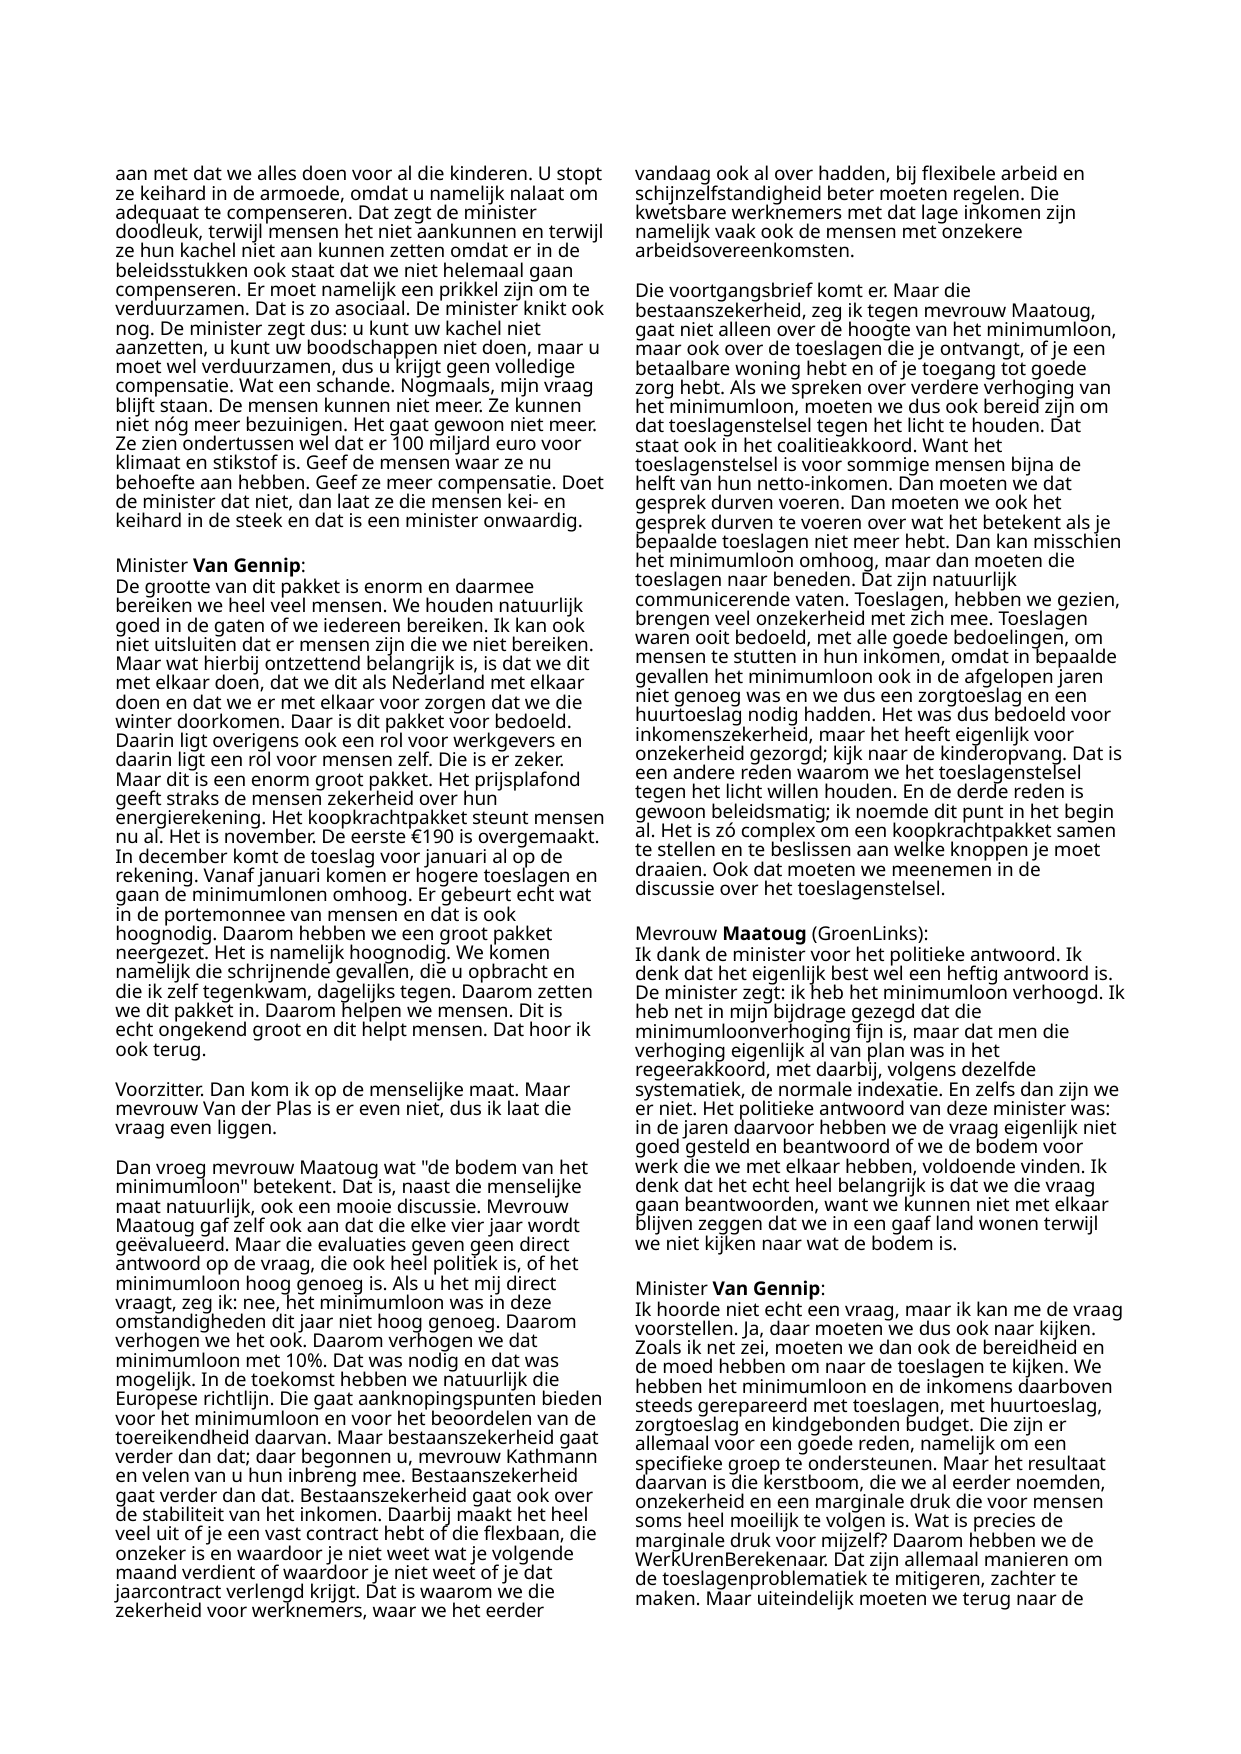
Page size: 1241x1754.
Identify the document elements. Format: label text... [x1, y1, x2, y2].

text vandaag ook al over hadden, bij flexibele arbeid en schijnzelfstandigheid beter moeten regelen. Die kwetsbare werknemers met dat lage inkomen zijn namelijk vaak ook de mensen met onzekere arbeidsovereenkomsten. [635, 165, 1125, 262]
text Mevrouw Maatoug (GroenLinks): [635, 920, 1125, 946]
text Ik dank de minister voor het politieke antwoord. Ik denk dat het eigenlijk best wel een heftig antwoord is. De minister zegt: ik heb het minimumloon verhoogd. Ik heb net in mijn bijdrage gezegd dat die minimumloonverhoging fijn is, maar dat men die verhoging eigenlijk al van plan was in het regeerakkoord, met daarbij, volgens dezelfde systematiek, de normale indexatie. En zelfs dan zijn we er niet. Het politieke antwoord van deze minister was: in de jaren daarvoor hebben we de vraag eigenlijk niet goed gesteld en beantwoord of we de bodem voor werk die we met elkaar hebben, voldoende vinden. Ik denk dat het echt heel belangrijk is dat we die vraag gaan beantwoorden, want we kunnen niet met elkaar blijven zeggen dat we in een gaaf land wonen terwijl we niet kijken naar wat de bodem is. [635, 946, 1125, 1254]
text Minister Van Gennip: [635, 1275, 1125, 1301]
text Die voortgangsbrief komt er. Maar die bestaanszekerheid, zeg ik tegen mevrouw Maatoug, gaat niet alleen over de hoogte van het minimumloon, maar ook over de toeslagen die je ontvangt, of je een betaalbare woning hebt en of je toegang tot goede zorg hebt. Als we spreken over verdere verhoging van het minimumloon, moeten we dus ook bereid zijn om dat toeslagenstelsel tegen het licht te houden. Dat staat ook in het coalitieakkoord. Want het toeslagenstelsel is voor sommige mensen bijna de helft van hun netto-inkomen. Dan moeten we dat gesprek durven voeren. Dan moeten we ook het gesprek durven te voeren over wat het betekent als je bepaalde toeslagen niet meer hebt. Dan kan misschien het minimumloon omhoog, maar dan moeten die toeslagen naar beneden. Dat zijn natuurlijk communicerende vaten. Toeslagen, hebben we gezien, brengen veel onzekerheid met zich mee. Toeslagen waren ooit bedoeld, met alle goede bedoelingen, om mensen te stutten in hun inkomen, omdat in bepaalde gevallen het minimumloon ook in de afgelopen jaren niet genoeg was en we dus een zorgtoeslag en een huurtoeslag nodig hadden. Het was dus bedoeld voor inkomenszekerheid, maar het heeft eigenlijk voor onzekerheid gezorgd; kijk naar de kinderopvang. Dat is een andere reden waarom we het toeslagenstelsel tegen het licht willen houden. En de derde reden is gewoon beleidsmatig; ik noemde dit punt in het begin al. Het is zó complex om een koopkrachtpakket samen te stellen en te beslissen aan welke knoppen je moet draaien. Ook dat moeten we meenemen in de discussie over het toeslagenstelsel. [635, 282, 1125, 899]
text Minister Van Gennip: [115, 552, 605, 578]
text Ik hoorde niet echt een vraag, maar ik kan me de vraag voorstellen. Ja, daar moeten we dus ook naar kijken. Zoals ik net zei, moeten we dan ook de bereidheid en de moed hebben om naar de toeslagen te kijken. We hebben het minimumloon en de inkomens daarboven steeds gerepareerd met toeslagen, met huurtoeslag, zorgtoeslag en kindgebonden budget. Die zijn er allemaal voor een goede reden, namelijk om een specifieke groep te ondersteunen. Maar het resultaat daarvan is die kerstboom, die we al eerder noemden, onzekerheid en een marginale druk die voor mensen soms heel moeilijk te volgen is. Wat is precies de marginale druk voor mijzelf? Daarom hebben we de WerkUrenBerekenaar. Dat zijn allemaal manieren om de toeslagenproblematiek te mitigeren, zachter te maken. Maar uiteindelijk moeten we terug naar de [635, 1301, 1125, 1609]
text Voorzitter. Dan kom ik op de menselijke maat. Maar mevrouw Van der Plas is er even niet, dus ik laat die vraag even liggen. [115, 1081, 605, 1138]
text aan met dat we alles doen voor al die kinderen. U stopt ze keihard in de armoede, omdat u namelijk nalaat om adequaat te compenseren. Dat zegt de minister doodleuk, terwijl mensen het niet aankunnen en terwijl ze hun kachel niet aan kunnen zetten omdat er in de beleidsstukken ook staat dat we niet helemaal gaan compenseren. Er moet namelijk een prikkel zijn om te verduurzamen. Dat is zo asociaal. De minister knikt ook nog. De minister zegt dus: u kunt uw kachel niet aanzetten, u kunt uw boodschappen niet doen, maar u moet wel verduurzamen, dus u krijgt geen volledige compensatie. Wat een schande. Nogmaals, mijn vraag blijft staan. De mensen kunnen niet meer. Ze kunnen niet nóg meer bezuinigen. Het gaat gewoon niet meer. Ze zien ondertussen wel dat er 100 miljard euro voor klimaat en stikstof is. Geef de mensen waar ze nu behoefte aan hebben. Geef ze meer compensatie. Doet de minister dat niet, dan laat ze die mensen kei- en keihard in de steek en dat is een minister onwaardig. [115, 165, 605, 531]
text Dan vroeg mevrouw Maatoug wat "de bodem van het minimumloon" betekent. Dat is, naast die menselijke maat natuurlijk, ook een mooie discussie. Mevrouw Maatoug gaf zelf ook aan dat die elke vier jaar wordt geëvalueerd. Maar die evaluaties geven geen direct antwoord op de vraag, die ook heel politiek is, of het minimumloon hoog genoeg is. Als u het mij direct vraagt, zeg ik: nee, het minimumloon was in deze omstandigheden dit jaar niet hoog genoeg. Daarom verhogen we het ook. Daarom verhogen we dat minimumloon met 10%. Dat was nodig en dat was mogelijk. In de toekomst hebben we natuurlijk die Europese richtlijn. Die gaat aanknopingspunten bieden voor het minimumloon en voor het beoordelen van de toereikendheid daarvan. Maar bestaanszekerheid gaat verder dan dat; daar begonnen u, mevrouw Kathmann en velen van u hun inbreng mee. Bestaanszekerheid gaat verder dan dat. Bestaanszekerheid gaat ook over de stabiliteit van het inkomen. Daarbij maakt het heel veel uit of je een vast contract hebt of die flexbaan, die onzeker is en waardoor je niet weet wat je volgende maand verdient of waardoor je niet weet of je dat jaarcontract verlengd krijgt. Dat is waarom we die zekerheid voor werknemers, waar we het eerder [115, 1159, 605, 1622]
text De grootte van dit pakket is enorm en daarmee bereiken we heel veel mensen. We houden natuurlijk goed in de gaten of we iedereen bereiken. Ik kan ook niet uitsluiten dat er mensen zijn die we niet bereiken. Maar wat hierbij ontzettend belangrijk is, is dat we dit met elkaar doen, dat we dit als Nederland met elkaar doen en dat we er met elkaar voor zorgen dat we die winter doorkomen. Daar is dit pakket voor bedoeld. Daarin ligt overigens ook een rol voor werkgevers en daarin ligt een rol voor mensen zelf. Die is er zeker. Maar dit is een enorm groot pakket. Het prijsplafond geeft straks de mensen zekerheid over hun energierekening. Het koopkrachtpakket steunt mensen nu al. Het is november. De eerste €190 is overgemaakt. In december komt de toeslag voor januari al op de rekening. Vanaf januari komen er hogere toeslagen en gaan de minimumlonen omhoog. Er gebeurt echt wat in de portemonnee van mensen en dat is ook hoognodig. Daarom hebben we een groot pakket neergezet. Het is namelijk hoognodig. We komen namelijk die schrijnende gevallen, die u opbracht en die ik zelf tegenkwam, dagelijks tegen. Daarom zetten we dit pakket in. Daarom helpen we mensen. Dit is echt ongekend groot en dit helpt mensen. Dat hoor ik ook terug. [115, 578, 605, 1060]
